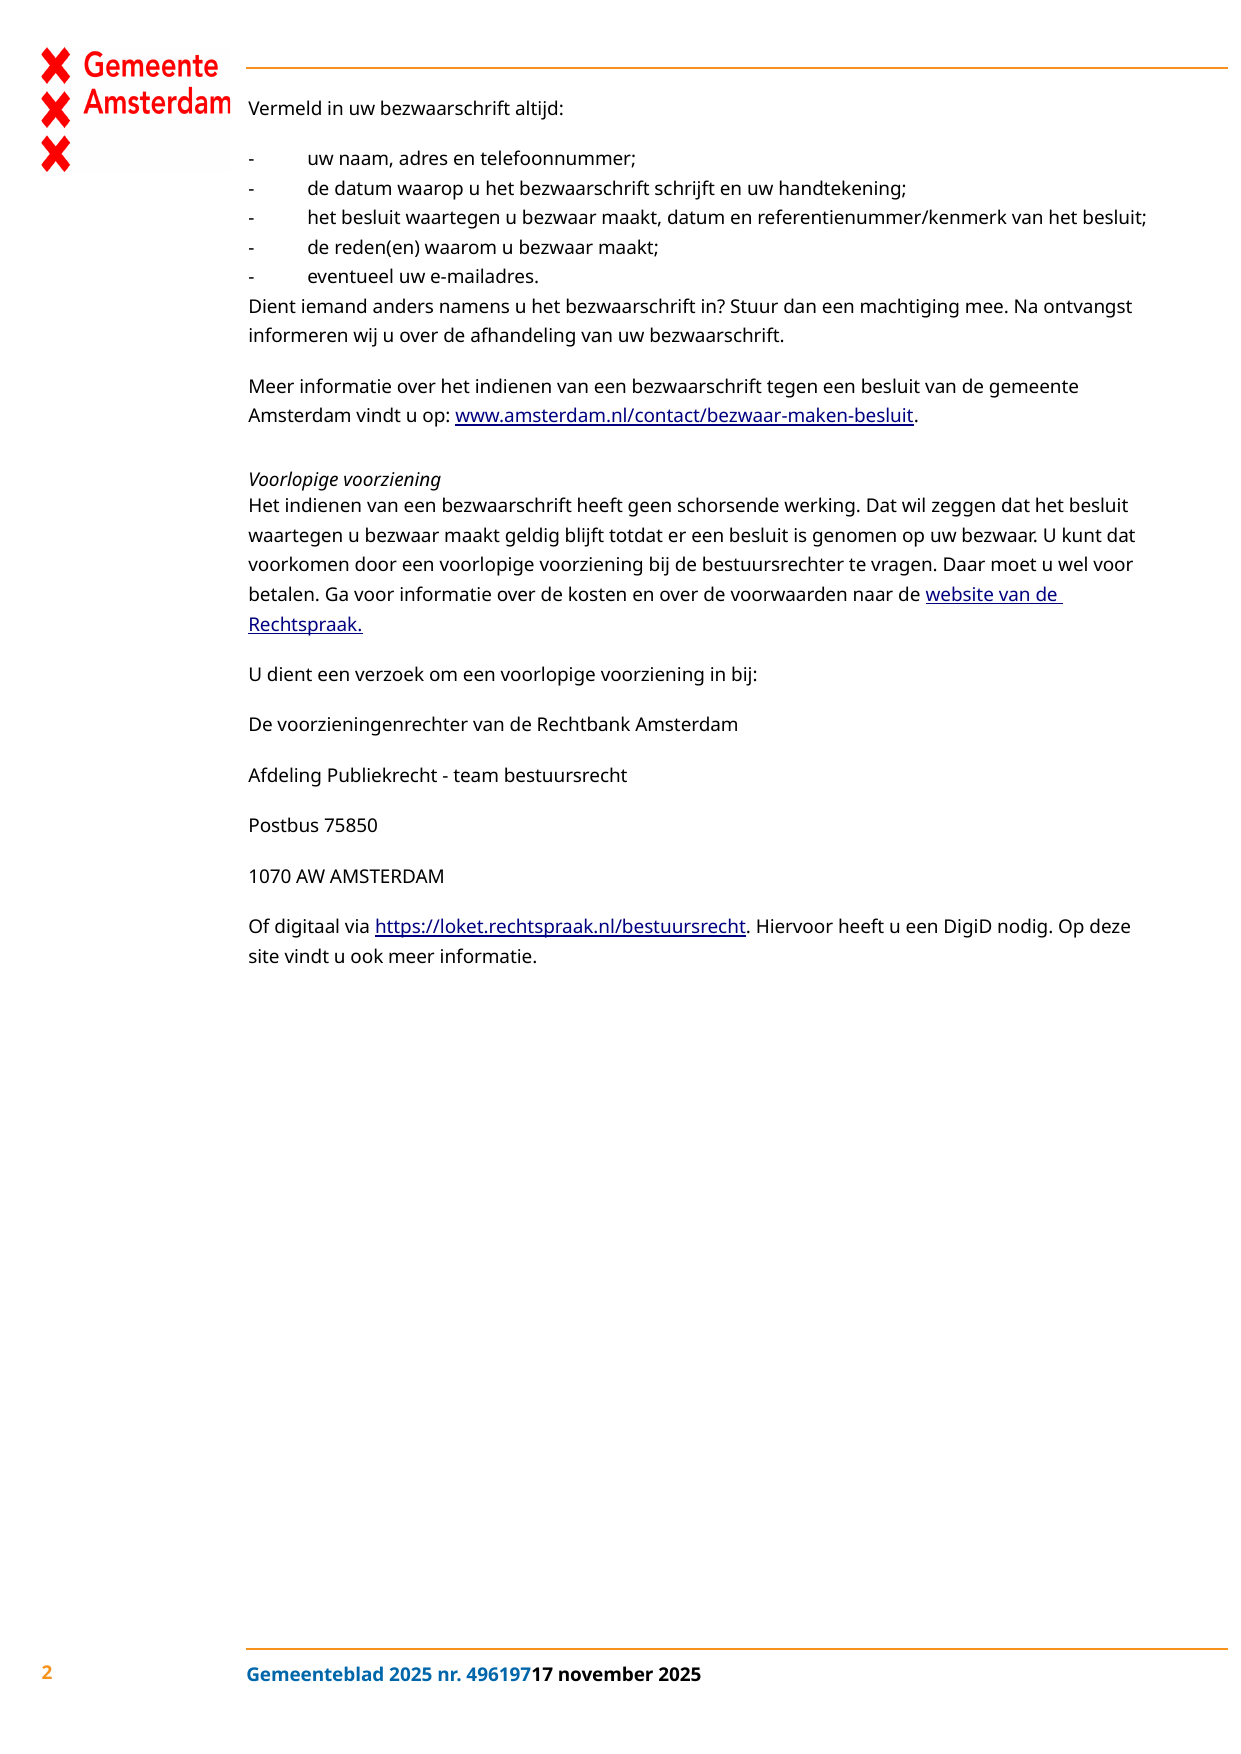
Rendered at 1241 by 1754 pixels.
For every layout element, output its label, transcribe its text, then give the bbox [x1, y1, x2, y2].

text Dient iemand anders namens u het bezwaarschrift in? Stuur dan een machtiging mee. Na ontvangst informeren wij u over de afhandeling van uw bezwaarschrift. [248, 293, 1152, 348]
list uw naam, adres en telefoonnummer; [248, 145, 1152, 171]
text 1070 AW AMSTERDAM [248, 863, 1152, 888]
text Vermeld in uw bezwaarschrift altijd: [248, 95, 1152, 121]
text Of digitaal via https://loket.rechtspraak.nl/bestuursrecht. Hiervoor heeft u een DigiD nodig. Op deze site vindt u ook meer informatie. [248, 913, 1152, 968]
text Postbus 75850 [248, 812, 1152, 838]
text Afdeling Publiekrecht - team bestuursrecht [248, 762, 1152, 788]
list de reden(en) waarom u bezwaar maakt; [248, 234, 1152, 260]
list de datum waarop u het bezwaarschrift schrijft en uw handtekening; [248, 175, 1152, 201]
list eventueel uw e-mailadres. [248, 263, 1152, 289]
text U dient een verzoek om een voorlopige voorziening in bij: [248, 661, 1152, 687]
list het besluit waartegen u bezwaar maakt, datum en referentienummer/kenmerk van het besluit; [248, 204, 1152, 230]
text Voorlopige voorziening [248, 467, 1152, 492]
text Meer informatie over het indienen van een bezwaarschrift tegen een besluit van de gemeente Amsterdam vindt u op: www.amsterdam.nl/contact/bezwaar-maken-besluit. [248, 373, 1152, 428]
picture [41, 47, 231, 172]
text De voorzieningenrechter van de Rechtbank Amsterdam [248, 712, 1152, 737]
text Het indienen van een bezwaarschrift heeft geen schorsende werking. Dat wil zeggen dat het besluit waartegen u bezwaar maakt geldig blijft totdat er een besluit is genomen op uw bezwaar. U kunt dat voorkomen door een voorlopige voorziening bij de bestuursrechter te vragen. Daar moet u wel voor betalen. Ga voor informatie over de kosten en over de voorwaarden naar de website van de Rechtspraak. [248, 492, 1152, 636]
